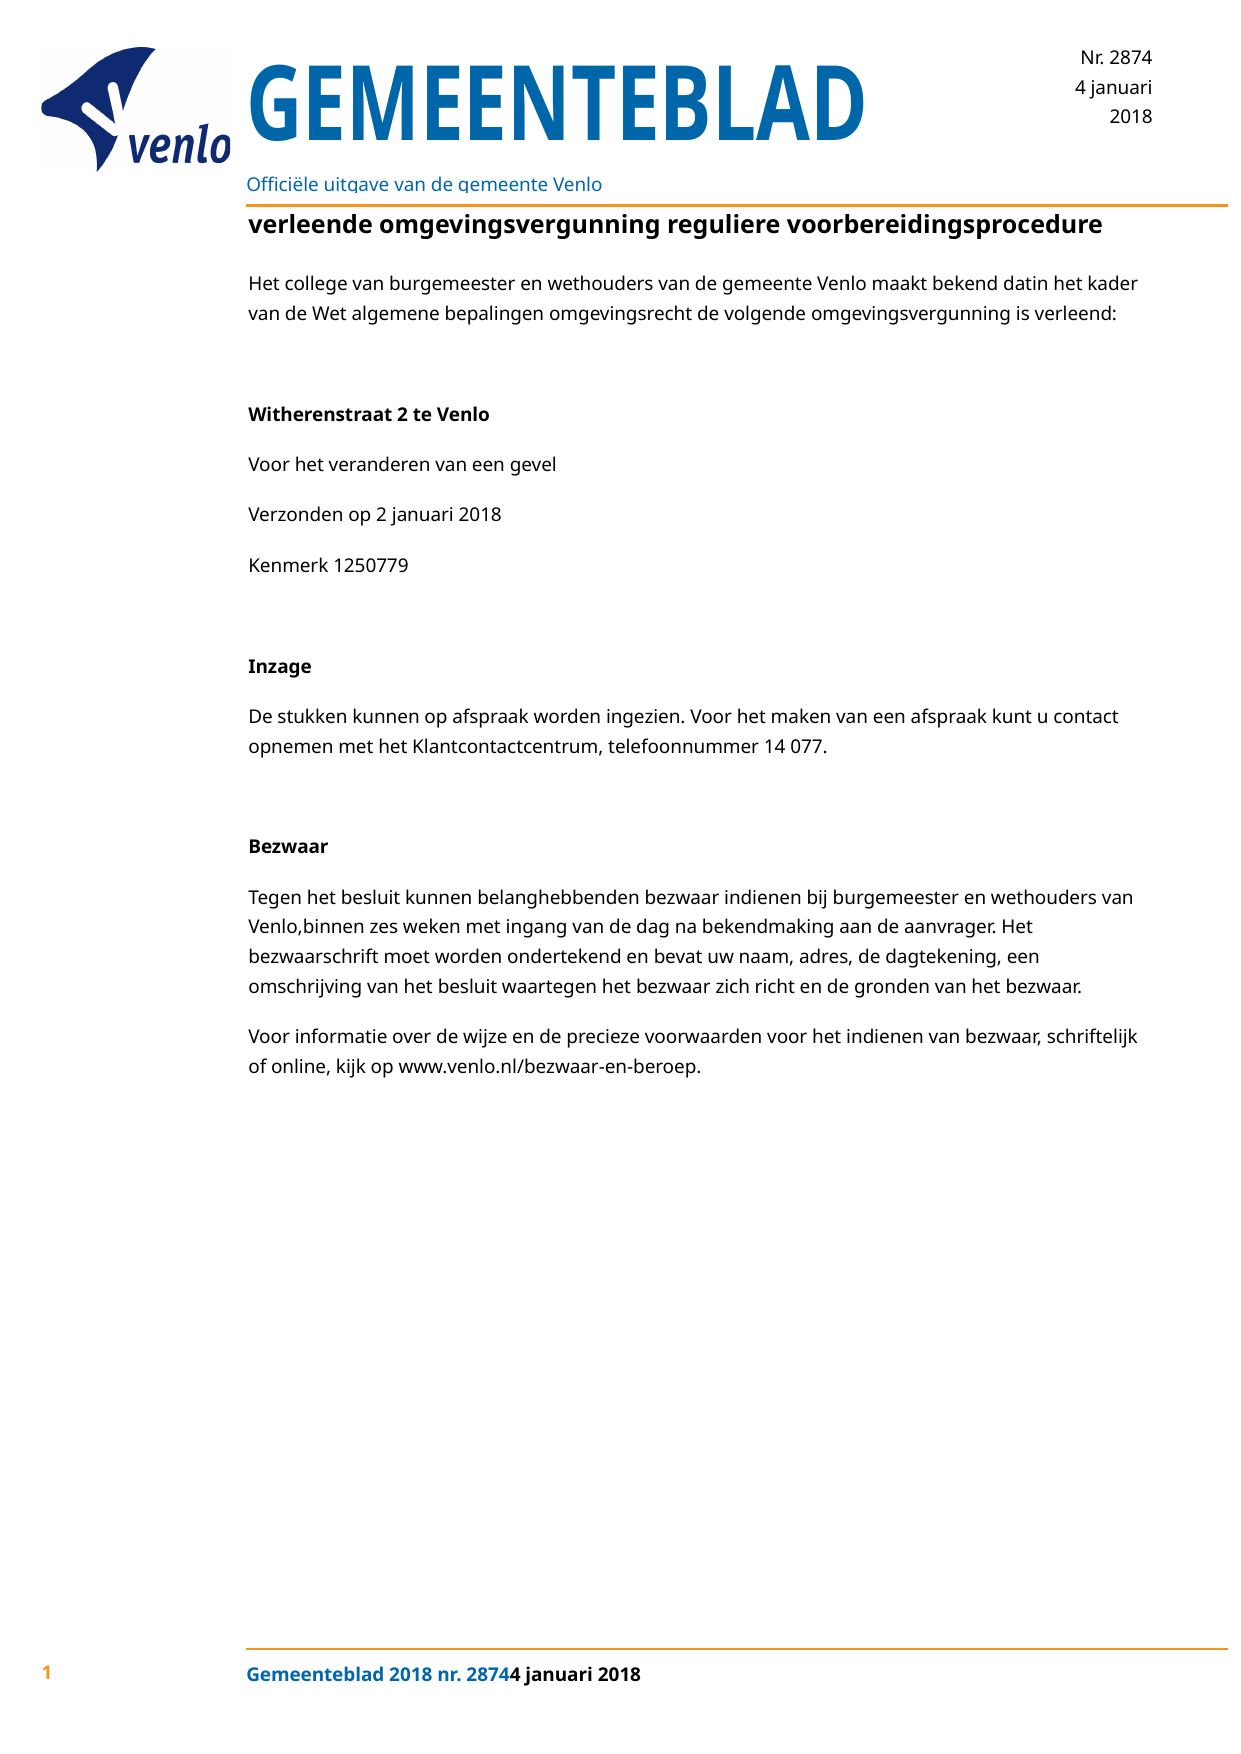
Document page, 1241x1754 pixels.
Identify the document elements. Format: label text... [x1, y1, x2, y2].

text De stukken kunnen op afspraak worden ingezien. Voor het maken van een afspraak kunt u contact opnemen met het Klantcontactcentrum, telefoonnummer 14 077. [248, 703, 1152, 758]
text Kenmerk 1250779 [248, 552, 1152, 578]
text Inzage [248, 653, 1152, 678]
text Voor het veranderen van een gevel [248, 451, 1152, 477]
text Witherenstraat 2 te Venlo [248, 401, 1152, 426]
text Tegen het besluit kunnen belanghebbenden bezwaar indienen bij burgemeester en wethouders van Venlo,binnen zes weken met ingang van de dag na bekendmaking aan de aanvrager. Het bezwaarschrift moet worden ondertekend en bevat uw naam, adres, de dagtekening, een omschrijving van het besluit waartegen het bezwaar zich richt en de gronden van het bezwaar. [248, 884, 1152, 998]
text Verzonden op 2 januari 2018 [248, 502, 1152, 527]
picture [41, 47, 231, 172]
text verleende omgevingsvergunning reguliere voorbereidingsprocedure [248, 207, 1152, 241]
text Voor informatie over de wijze en de precieze voorwaarden voor het indienen van bezwaar, schriftelijk of online, kijk op www.venlo.nl/bezwaar-en-beroep. [248, 1023, 1152, 1078]
text Het college van burgemeester en wethouders van de gemeente Venlo maakt bekend datin het kader van de Wet algemene bepalingen omgevingsrecht de volgende omgevingsvergunning is verleend: [248, 270, 1152, 326]
text Bezwaar [248, 834, 1152, 859]
